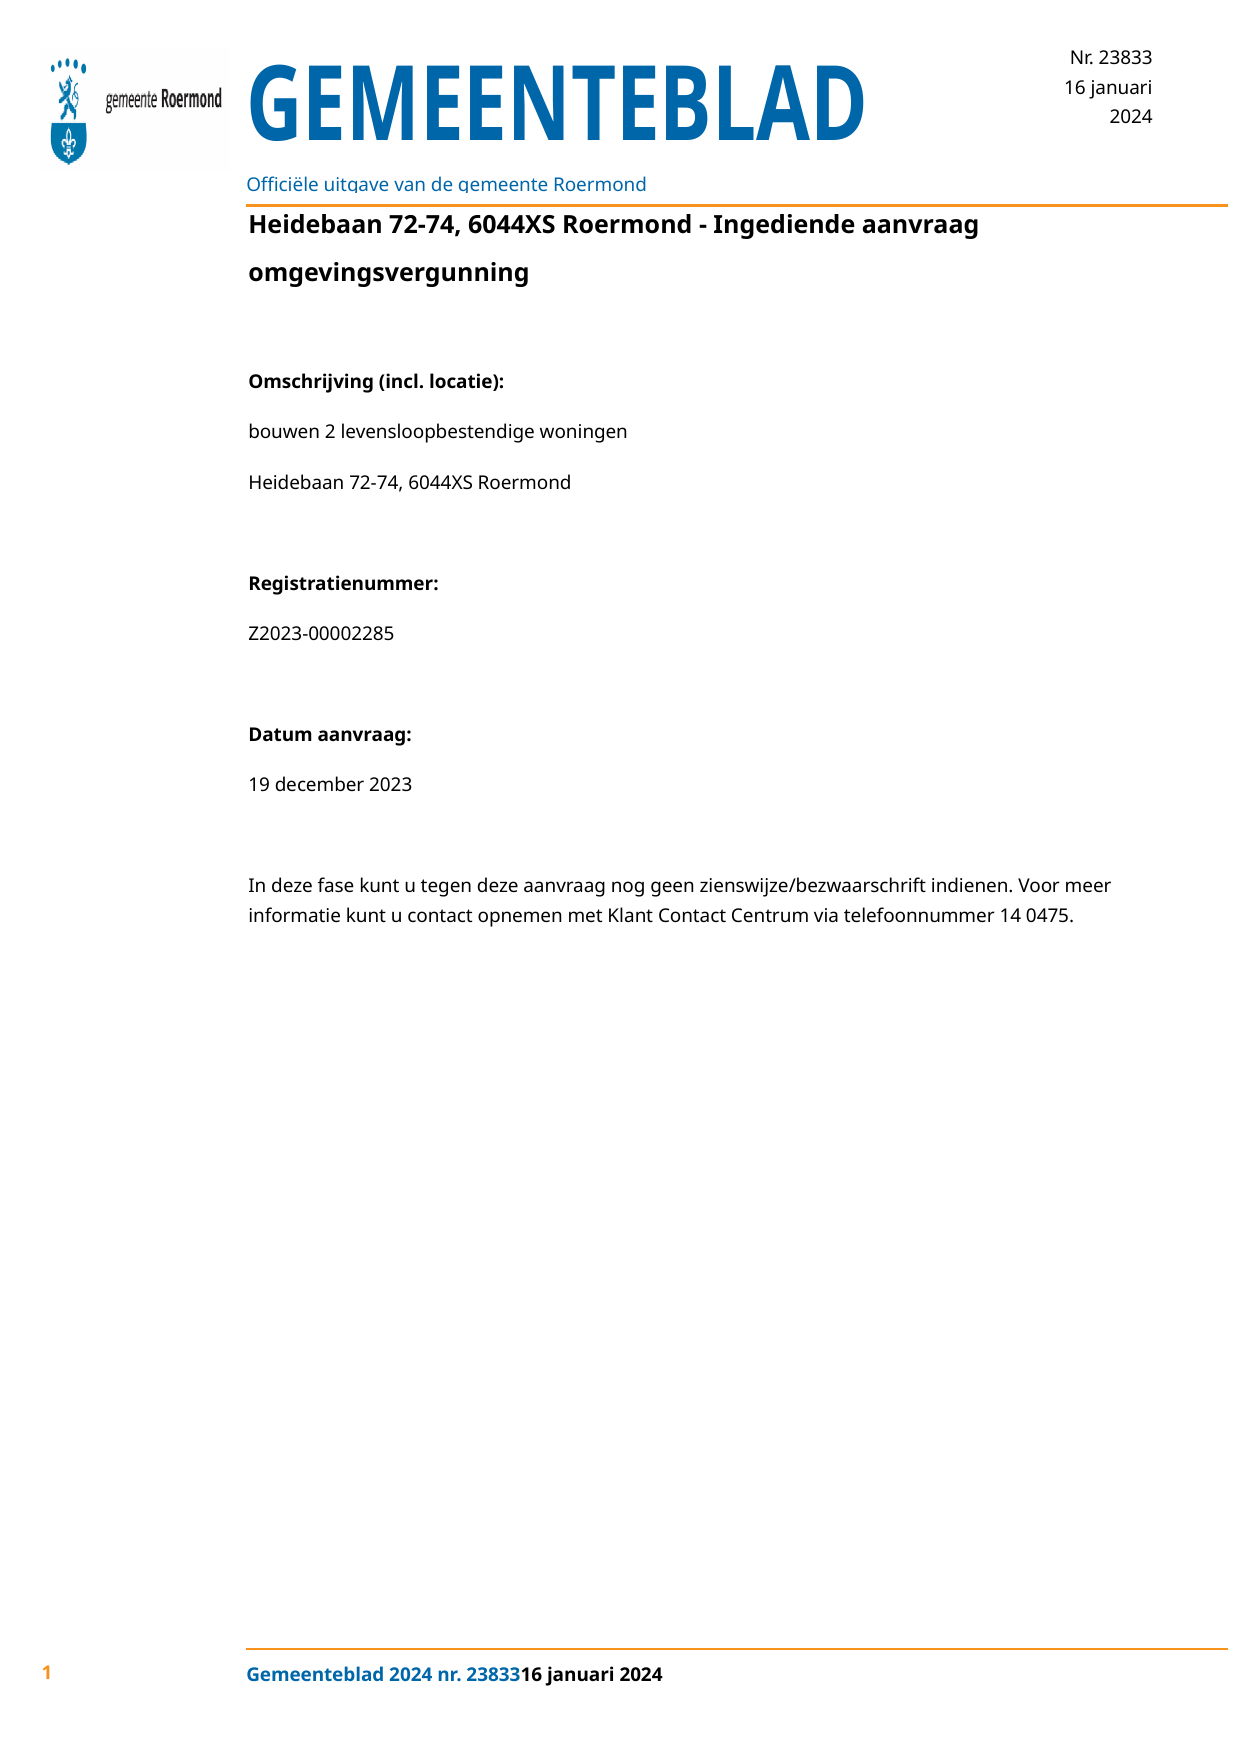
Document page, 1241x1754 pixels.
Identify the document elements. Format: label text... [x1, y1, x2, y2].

text Heidebaan 72-74, 6044XS Roermond - Ingediende aanvraag omgevingsvergunning [248, 207, 1152, 288]
text bouwen 2 levensloopbestendige woningen [248, 419, 1152, 444]
text In deze fase kunt u tegen deze aanvraag nog geen zienswijze/bezwaarschrift indienen. Voor meer informatie kunt u contact opnemen met Klant Contact Centrum via telefoonnummer 14 0475. [248, 872, 1152, 928]
text Datum aanvraag: [248, 721, 1152, 747]
text Omschrijving (incl. locatie): [248, 368, 1152, 394]
text Registratienummer: [248, 570, 1152, 596]
text Heidebaan 72-74, 6044XS Roermond [248, 469, 1152, 495]
text 19 december 2023 [248, 772, 1152, 797]
picture [41, 47, 231, 172]
text Z2023-00002285 [248, 620, 1152, 646]
